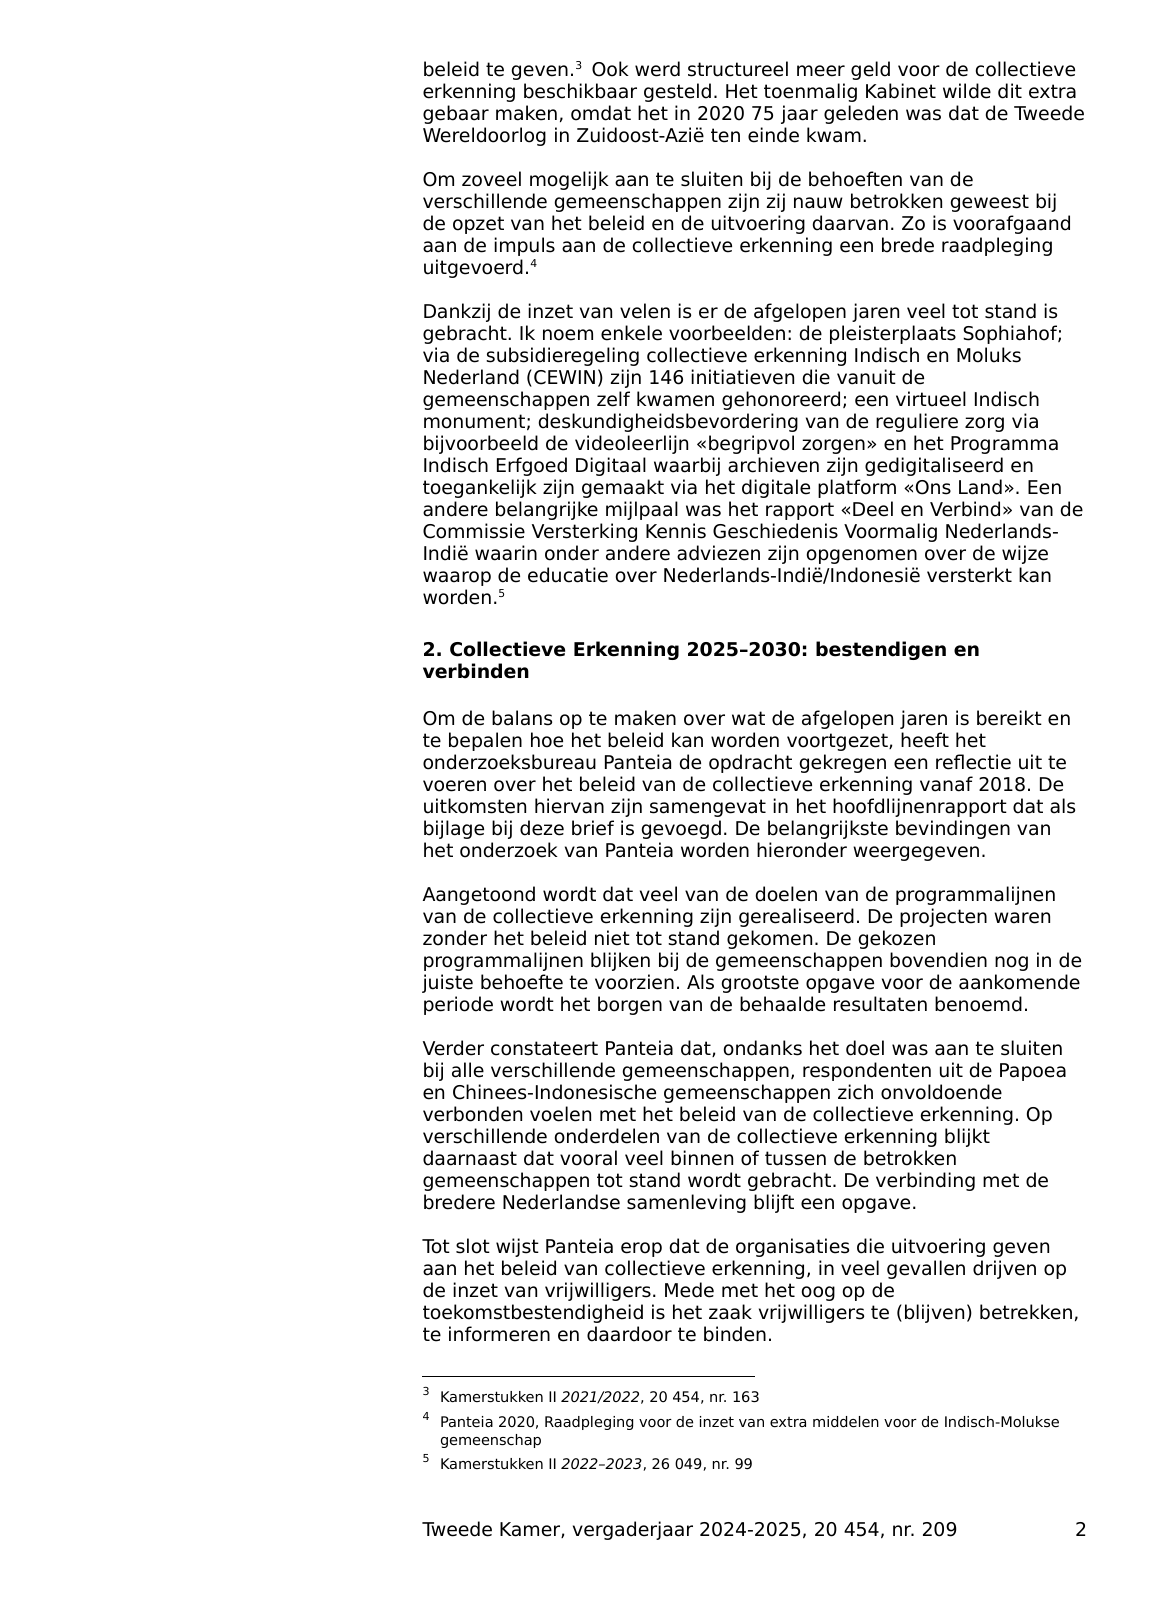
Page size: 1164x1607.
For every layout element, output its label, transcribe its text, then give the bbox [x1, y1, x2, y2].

text Kamerstukken II 2022–2023, 26 049, nr. 99 [422, 1452, 1087, 1474]
text Kamerstukken II 2021/2022, 20 454, nr. 163 [422, 1385, 1087, 1407]
text Panteia 2020, Raadpleging voor de inzet van extra middelen voor de Indisch-Molukse gemeenschap [422, 1410, 1087, 1449]
text Om zoveel mogelijk aan te sluiten bij de behoeften van de verschillende gemeenschappen zijn zij nauw betrokken geweest bij de opzet van het beleid en de uitvoering daarvan. Zo is voorafgaand aan de impuls aan de collectieve erkenning een brede raadpleging uitgevoerd. [422, 169, 1087, 279]
subtitle 2. Collectieve Erkenning 2025–2030: bestendigen en verbinden [422, 639, 1087, 683]
text Verder constateert Panteia dat, ondanks het doel was aan te sluiten bij alle verschillende gemeenschappen, respondenten uit de Papoea en Chinees-Indonesische gemeenschappen zich onvoldoende verbonden voelen met het beleid van de collectieve erkenning. Op verschillende onderdelen van de collectieve erkenning blijkt daarnaast dat vooral veel binnen of tussen de betrokken gemeenschappen tot stand wordt gebracht. De verbinding met de bredere Nederlandse samenleving blijft een opgave. [422, 1038, 1087, 1214]
text Om de balans op te maken over wat de afgelopen jaren is bereikt en te bepalen hoe het beleid kan worden voortgezet, heeft het onderzoeksbureau Panteia de opdracht gekregen een reflectie uit te voeren over het beleid van de collectieve erkenning vanaf 2018. De uitkomsten hiervan zijn samengevat in het hoofdlijnenrapport dat als bijlage bij deze brief is gevoegd. De belangrijkste bevindingen van het onderzoek van Panteia worden hieronder weergegeven. [422, 708, 1087, 862]
text Aangetoond wordt dat veel van de doelen van de programmalijnen van de collectieve erkenning zijn gerealiseerd. De projecten waren zonder het beleid niet tot stand gekomen. De gekozen programmalijnen blijken bij de gemeenschappen bovendien nog in de juiste behoefte te voorzien. Als grootste opgave voor de aankomende periode wordt het borgen van de behaalde resultaten benoemd. [422, 884, 1087, 1016]
text Dankzij de inzet van velen is er de afgelopen jaren veel tot stand is gebracht. Ik noem enkele voorbeelden: de pleisterplaats Sophiahof; via de subsidieregeling collectieve erkenning Indisch en Moluks Nederland (CEWIN) zijn 146 initiatieven die vanuit de gemeenschappen zelf kwamen gehonoreerd; een virtueel Indisch monument; deskundigheidsbevordering van de reguliere zorg via bijvoorbeeld de videoleerlijn «begripvol zorgen» en het Programma Indisch Erfgoed Digitaal waarbij archieven zijn gedigitaliseerd en toegankelijk zijn gemaakt via het digitale platform «Ons Land». Een andere belangrijke mijlpaal was het rapport «Deel en Verbind» van de Commissie Versterking Kennis Geschiedenis Voormalig Nederlands-Indië waarin onder andere adviezen zijn opgenomen over de wijze waarop de educatie over Nederlands-Indië/Indonesië versterkt kan worden. [422, 301, 1087, 609]
text Tot slot wijst Panteia erop dat de organisaties die uitvoering geven aan het beleid van collectieve erkenning, in veel gevallen drijven op de inzet van vrijwilligers. Mede met het oog op de toekomstbestendigheid is het zaak vrijwilligers te (blijven) betrekken, te informeren en daardoor te binden. [422, 1236, 1087, 1346]
text beleid te geven. Ook werd structureel meer geld voor de collectieve erkenning beschikbaar gesteld. Het toenmalig Kabinet wilde dit extra gebaar maken, omdat het in 2020 75 jaar geleden was dat de Tweede Wereldoorlog in Zuidoost-Azië ten einde kwam. [422, 59, 1087, 147]
